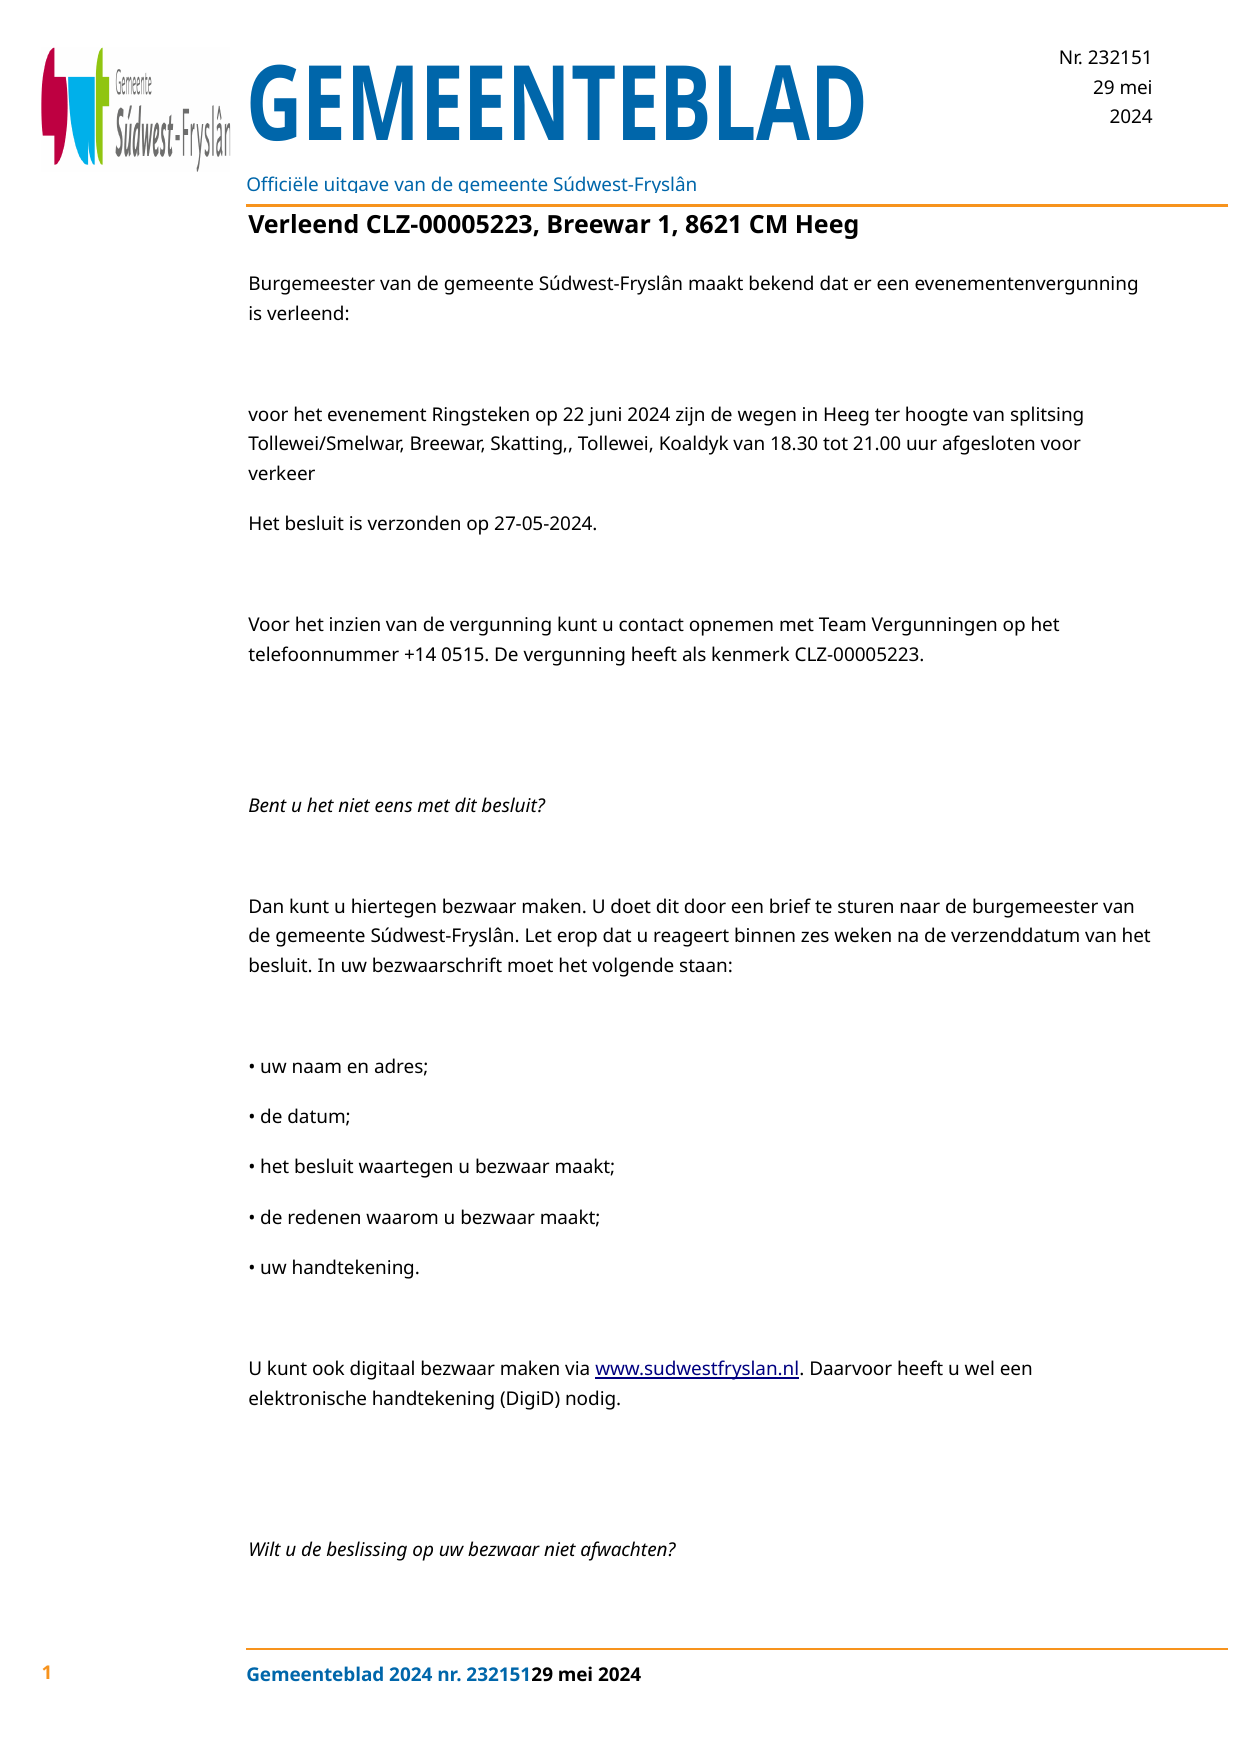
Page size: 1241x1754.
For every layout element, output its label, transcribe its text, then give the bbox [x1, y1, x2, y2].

text • uw handtekening. [248, 1254, 1152, 1280]
text Burgemeester van de gemeente Súdwest-Fryslân maakt bekend dat er een evenementenvergunning is verleend: [248, 270, 1152, 326]
text Het besluit is verzonden op 27-05-2024. [248, 510, 1152, 536]
text Wilt u de beslissing op uw bezwaar niet afwachten? [248, 1536, 1152, 1562]
text • de datum; [248, 1103, 1152, 1129]
text voor het evenement Ringsteken op 22 juni 2024 zijn de wegen in Heeg ter hoogte van splitsing Tollewei/Smelwar, Breewar, Skatting,, Tollewei, Koaldyk van 18.30 tot 21.00 uur afgesloten voor verkeer [248, 401, 1152, 486]
text • de redenen waarom u bezwaar maakt; [248, 1204, 1152, 1230]
text Verleend CLZ-00005223, Breewar 1, 8621 CM Heeg [248, 207, 1152, 241]
text • het besluit waartegen u bezwaar maakt; [248, 1154, 1152, 1179]
picture [41, 47, 231, 172]
text Bent u het niet eens met dit besluit? [248, 792, 1152, 818]
text Dan kunt u hiertegen bezwaar maken. U doet dit door een brief te sturen naar de burgemeester van de gemeente Súdwest-Fryslân. Let erop dat u reageert binnen zes weken na de verzenddatum van het besluit. In uw bezwaarschrift moet het volgende staan: [248, 893, 1152, 978]
text • uw naam en adres; [248, 1053, 1152, 1078]
text U kunt ook digitaal bezwaar maken via www.sudwestfryslan.nl. Daarvoor heeft u wel een elektronische handtekening (DigiD) nodig. [248, 1355, 1152, 1411]
text Voor het inzien van de vergunning kunt u contact opnemen met Team Vergunningen op het telefoonnummer +14 0515. De vergunning heeft als kenmerk CLZ-00005223. [248, 611, 1152, 666]
